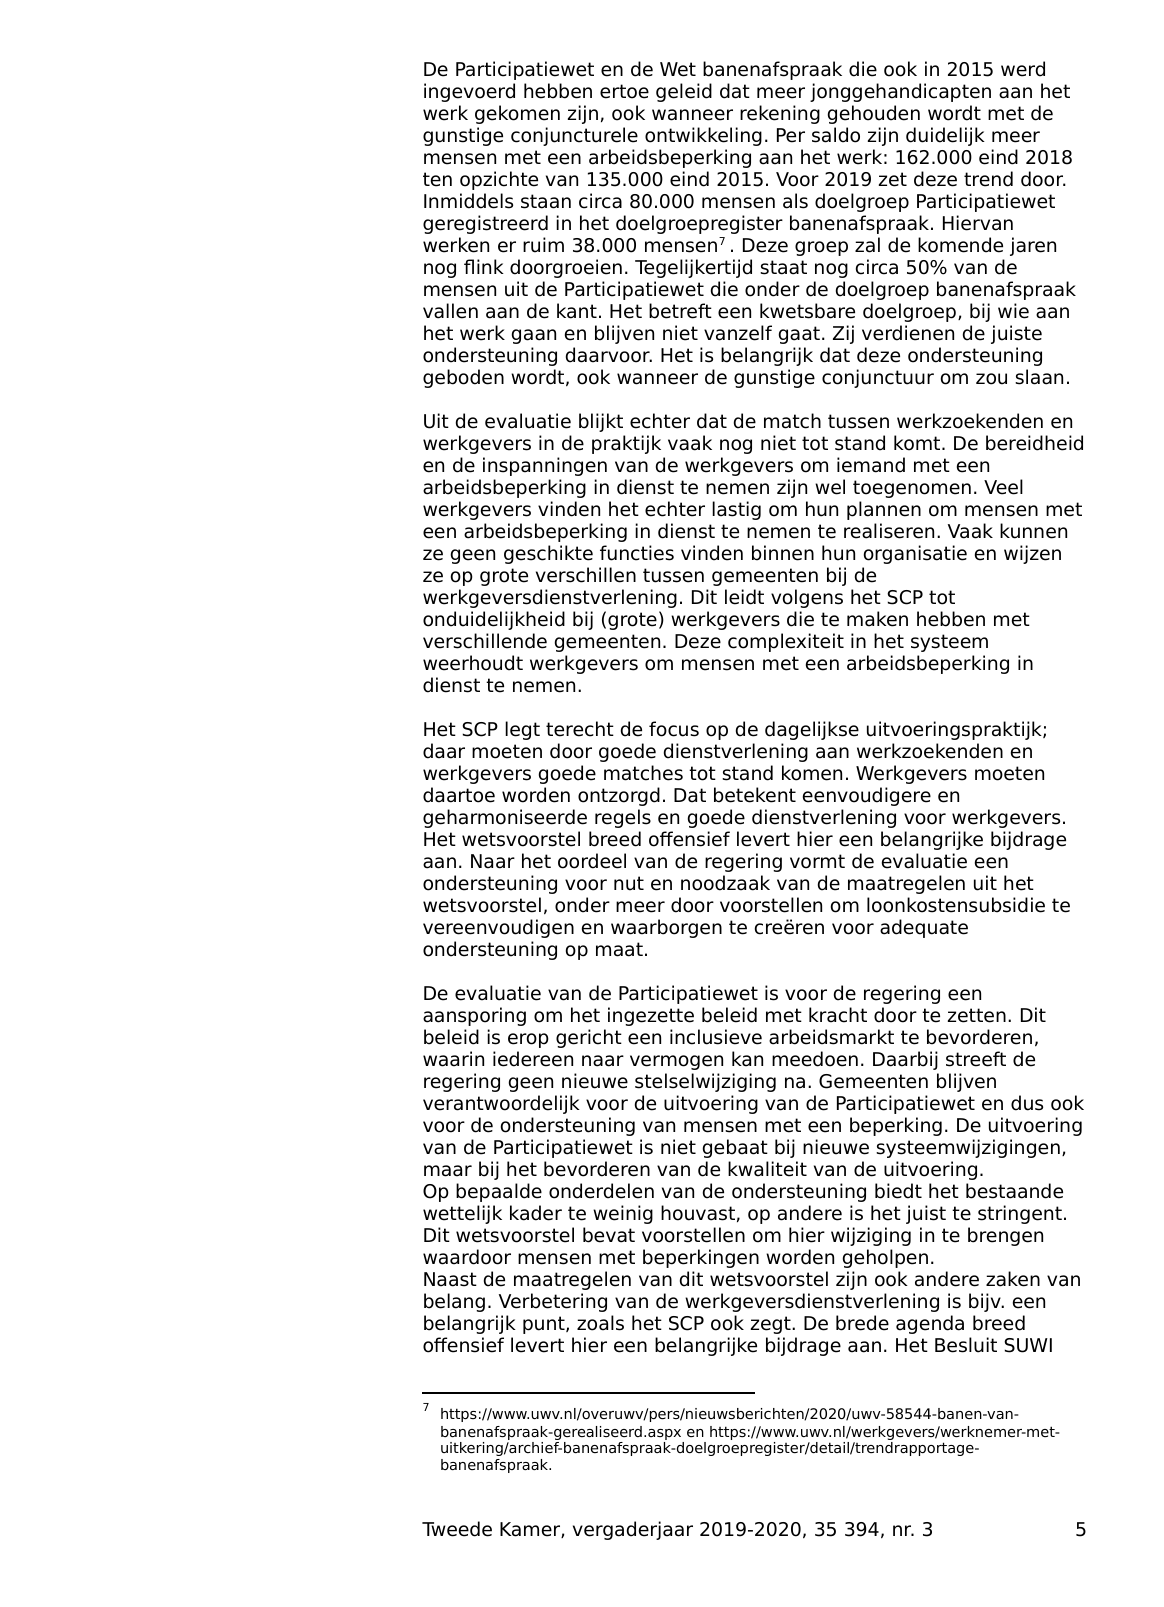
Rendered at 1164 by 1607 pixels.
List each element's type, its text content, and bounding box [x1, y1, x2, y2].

text Naast de maatregelen van dit wetsvoorstel zijn ook andere zaken van belang. Verbetering van de werkgeversdienstverlening is bijv. een belangrijk punt, zoals het SCP ook zegt. De brede agenda breed offensief levert hier een belangrijke bijdrage aan. Het Besluit SUWI [422, 1268, 1087, 1356]
text https://www.uwv.nl/overuwv/pers/nieuwsberichten/2020/uwv-58544-banen-van-banenafspraak-gerealiseerd.aspx en https://www.uwv.nl/werkgevers/werknemer-met-uitkering/archief-banenafspraak-doelgroepregister/detail/trendrapportage-banenafspraak. [422, 1402, 1087, 1474]
text De evaluatie van de Participatiewet is voor de regering een aansporing om het ingezette beleid met kracht door te zetten. Dit beleid is erop gericht een inclusieve arbeidsmarkt te bevorderen, waarin iedereen naar vermogen kan meedoen. Daarbij streeft de regering geen nieuwe stelselwijziging na. Gemeenten blijven verantwoordelijk voor de uitvoering van de Participatiewet en dus ook voor de ondersteuning van mensen met een beperking. De uitvoering van de Participatiewet is niet gebaat bij nieuwe systeemwijzigingen, maar bij het bevorderen van de kwaliteit van de uitvoering. [422, 983, 1087, 1181]
text Op bepaalde onderdelen van de ondersteuning biedt het bestaande wettelijk kader te weinig houvast, op andere is het juist te stringent. Dit wetsvoorstel bevat voorstellen om hier wijziging in te brengen waardoor mensen met beperkingen worden geholpen. [422, 1181, 1087, 1268]
text Uit de evaluatie blijkt echter dat de match tussen werkzoekenden en werkgevers in de praktijk vaak nog niet tot stand komt. De bereidheid en de inspanningen van de werkgevers om iemand met een arbeidsbeperking in dienst te nemen zijn wel toegenomen. Veel werkgevers vinden het echter lastig om hun plannen om mensen met een arbeidsbeperking in dienst te nemen te realiseren. Vaak kunnen ze geen geschikte functies vinden binnen hun organisatie en wijzen ze op grote verschillen tussen gemeenten bij de werkgeversdienstverlening. Dit leidt volgens het SCP tot onduidelijkheid bij (grote) werkgevers die te maken hebben met verschillende gemeenten. Deze complexiteit in het systeem weerhoudt werkgevers om mensen met een arbeidsbeperking in dienst te nemen. [422, 411, 1087, 697]
text De Participatiewet en de Wet banenafspraak die ook in 2015 werd ingevoerd hebben ertoe geleid dat meer jonggehandicapten aan het werk gekomen zijn, ook wanneer rekening gehouden wordt met de gunstige conjuncturele ontwikkeling. Per saldo zijn duidelijk meer mensen met een arbeidsbeperking aan het werk: 162.000 eind 2018 ten opzichte van 135.000 eind 2015. Voor 2019 zet deze trend door. Inmiddels staan circa 80.000 mensen als doelgroep Participatiewet geregistreerd in het doelgroepregister banenafspraak. Hiervan werken er ruim 38.000 mensen. Deze groep zal de komende jaren nog flink doorgroeien. Tegelijkertijd staat nog circa 50% van de mensen uit de Participatiewet die onder de doelgroep banenafspraak vallen aan de kant. Het betreft een kwetsbare doelgroep, bij wie aan het werk gaan en blijven niet vanzelf gaat. Zij verdienen de juiste ondersteuning daarvoor. Het is belangrijk dat deze ondersteuning geboden wordt, ook wanneer de gunstige conjunctuur om zou slaan. [422, 59, 1087, 389]
text Het SCP legt terecht de focus op de dagelijkse uitvoeringspraktijk; daar moeten door goede dienstverlening aan werkzoekenden en werkgevers goede matches tot stand komen. Werkgevers moeten daartoe worden ontzorgd. Dat betekent eenvoudigere en geharmoniseerde regels en goede dienstverlening voor werkgevers. Het wetsvoorstel breed offensief levert hier een belangrijke bijdrage aan. Naar het oordeel van de regering vormt de evaluatie een ondersteuning voor nut en noodzaak van de maatregelen uit het wetsvoorstel, onder meer door voorstellen om loonkostensubsidie te vereenvoudigen en waarborgen te creëren voor adequate ondersteuning op maat. [422, 719, 1087, 961]
